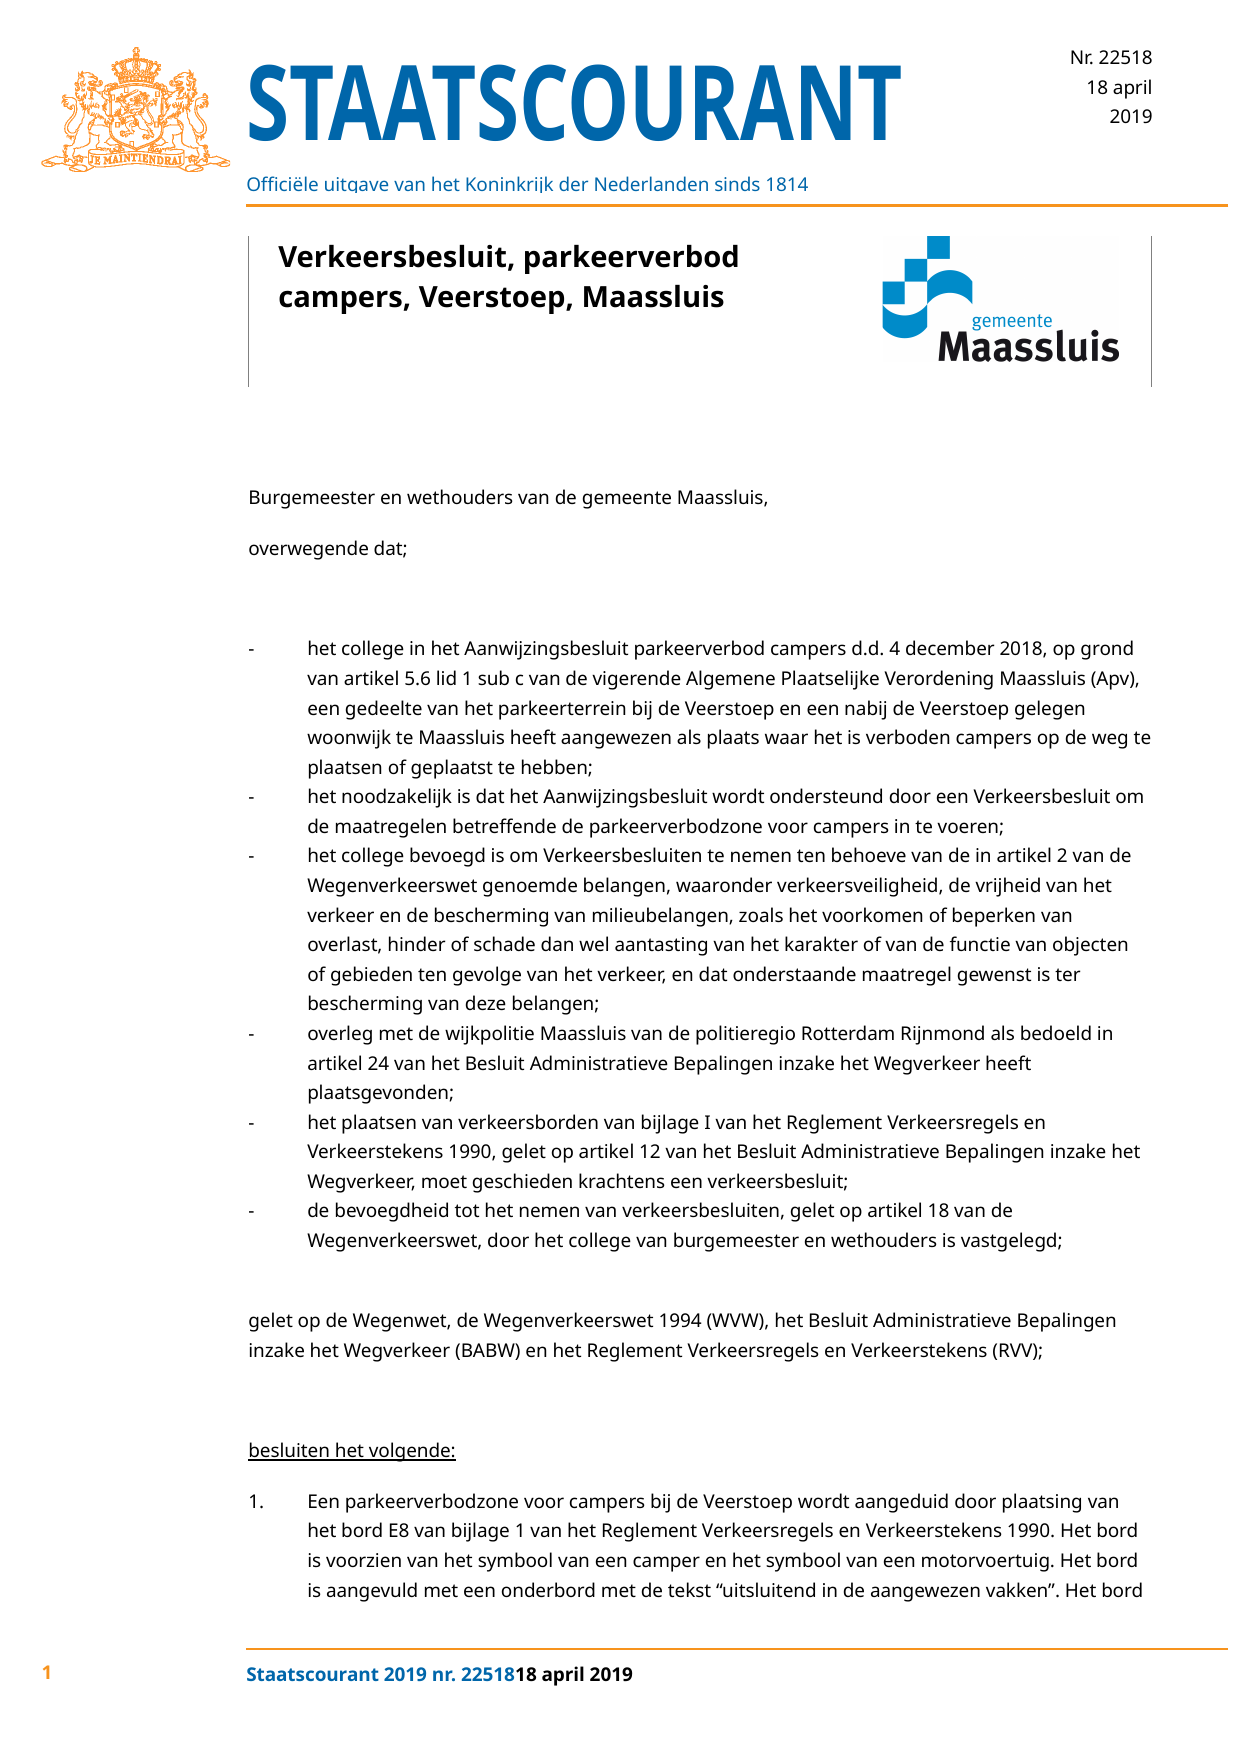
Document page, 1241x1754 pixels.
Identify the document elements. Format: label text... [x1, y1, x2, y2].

list het plaatsen van verkeersborden van bijlage I van het Reglement Verkeersregels en Verkeerstekens 1990, gelet op artikel 12 van het Besluit Administratieve Bepalingen inzake het Wegverkeer, moet geschieden krachtens een verkeersbesluit; [248, 1109, 1152, 1194]
list Een parkeerverbodzone voor campers bij de Veerstoep wordt aangeduid door plaatsing van het bord E8 van bijlage 1 van het Reglement Verkeersregels en Verkeerstekens 1990. Het bord is voorzien van het symbool van een camper en het symbool van een motorvoertuig. Het bord is aangevuld met een onderbord met de tekst “uitsluitend in de aangewezen vakken”. Het bord [248, 1488, 1152, 1603]
list het college bevoegd is om Verkeersbesluiten te nemen ten behoeve van de in artikel 2 van de Wegenverkeerswet genoemde belangen, waaronder verkeersveiligheid, de vrijheid van het verkeer en de bescherming van milieubelangen, zoals het voorkomen of beperken van overlast, hinder of schade dan wel aantasting van het karakter of van de functie van objecten of gebieden ten gevolge van het verkeer, en dat onderstaande maatregel gewenst is ter bescherming van deze belangen; [248, 843, 1152, 1016]
text besluiten het volgende: [248, 1438, 1152, 1463]
picture [882, 236, 1119, 362]
list overleg met de wijkpolitie Maassluis van de politieregio Rotterdam Rijnmond als bedoeld in artikel 24 van het Besluit Administratieve Bepalingen inzake het Wegverkeer heeft plaatsgevonden; [248, 1020, 1152, 1105]
picture [41, 47, 231, 172]
text overwegende dat; [248, 535, 1152, 561]
list de bevoegdheid tot het nemen van verkeersbesluiten, gelet op artikel 18 van de Wegenverkeerswet, door het college van burgemeester en wethouders is vastgelegd; [248, 1198, 1152, 1253]
text gelet op de Wegenwet, de Wegenverkeerswet 1994 (WVW), het Besluit Administratieve Bepalingen inzake het Wegverkeer (BABW) en het Reglement Verkeersregels en Verkeerstekens (RVV); [248, 1307, 1152, 1363]
text Burgemeester en wethouders van de gemeente Maassluis, [248, 484, 1152, 510]
table_header Verkeersbesluit, parkeerverbod campers, Veerstoep, Maassluis [249, 236, 850, 387]
list het college in het Aanwijzingsbesluit parkeerverbod campers d.d. 4 december 2018, op grond van artikel 5.6 lid 1 sub c van de vigerende Algemene Plaatselijke Verordening Maassluis (Apv), een gedeelte van het parkeerterrein bij de Veerstoep en een nabij de Veerstoep gelegen woonwijk te Maassluis heeft aangewezen als plaats waar het is verboden campers op de weg te plaatsen of geplaatst te hebben; [248, 636, 1152, 780]
table_header [850, 236, 1151, 387]
picture [882, 236, 927, 281]
list het noodzakelijk is dat het Aanwijzingsbesluit wordt ondersteund door een Verkeersbesluit om de maatregelen betreffende de parkeerverbodzone voor campers in te voeren; [248, 783, 1152, 839]
